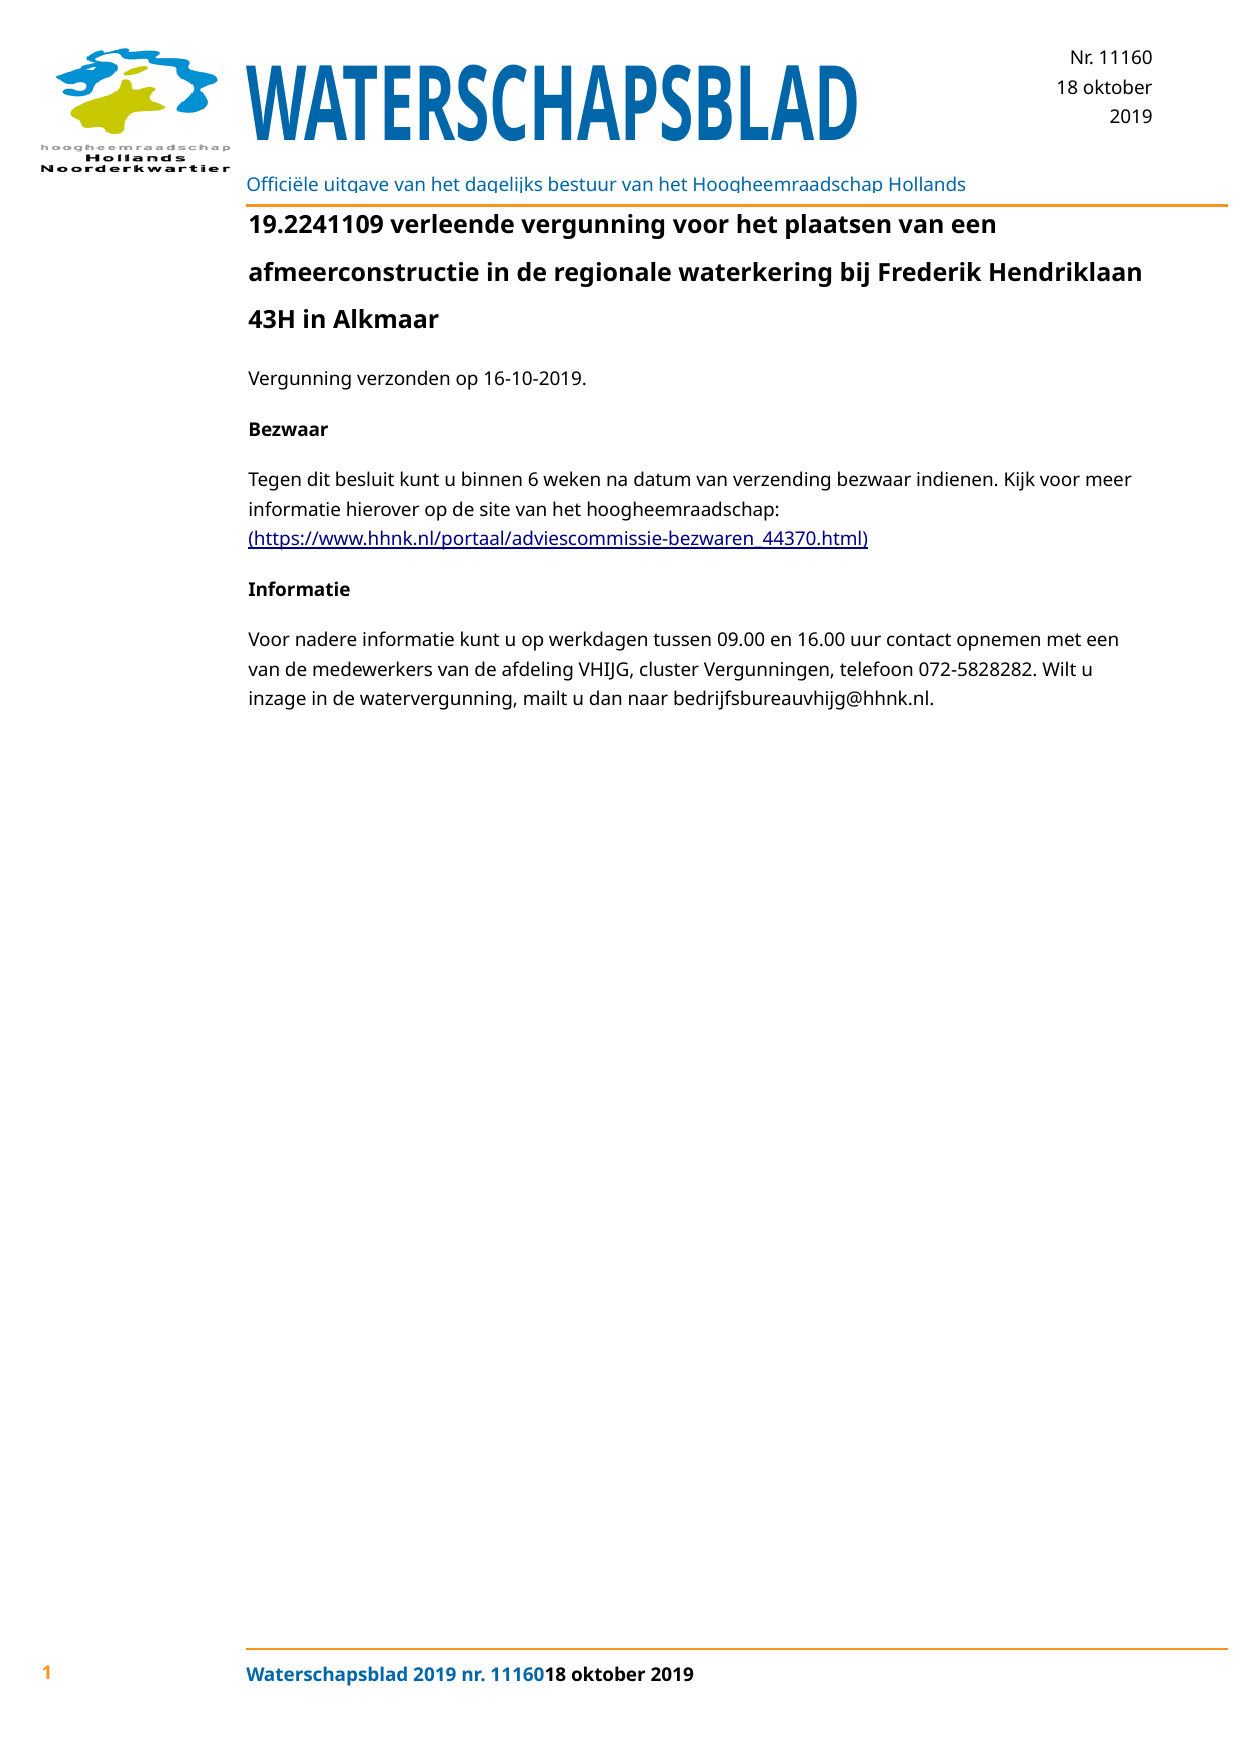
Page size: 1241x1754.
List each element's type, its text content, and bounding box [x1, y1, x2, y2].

picture [41, 47, 231, 172]
text Vergunning verzonden op 16-10-2019. [248, 366, 1152, 391]
text Bezwaar [248, 416, 1152, 442]
text Voor nadere informatie kunt u op werkdagen tussen 09.00 en 16.00 uur contact opnemen met een van de medewerkers van de afdeling VHIJG, cluster Vergunningen, telefoon 072-5828282. Wilt u inzage in de watervergunning, mailt u dan naar bedrijfsbureauvhijg@hhnk.nl. [248, 626, 1152, 711]
text Informatie [248, 576, 1152, 602]
text Tegen dit besluit kunt u binnen 6 weken na datum van verzending bezwaar indienen. Kijk voor meer informatie hierover op de site van het hoogheemraadschap: (https://www.hhnk.nl/portaal/adviescommissie-bezwaren_44370.html) [248, 466, 1152, 551]
text 19.2241109 verleende vergunning voor het plaatsen van een afmeerconstructie in de regionale waterkering bij Frederik Hendriklaan 43H in Alkmaar [248, 207, 1152, 336]
